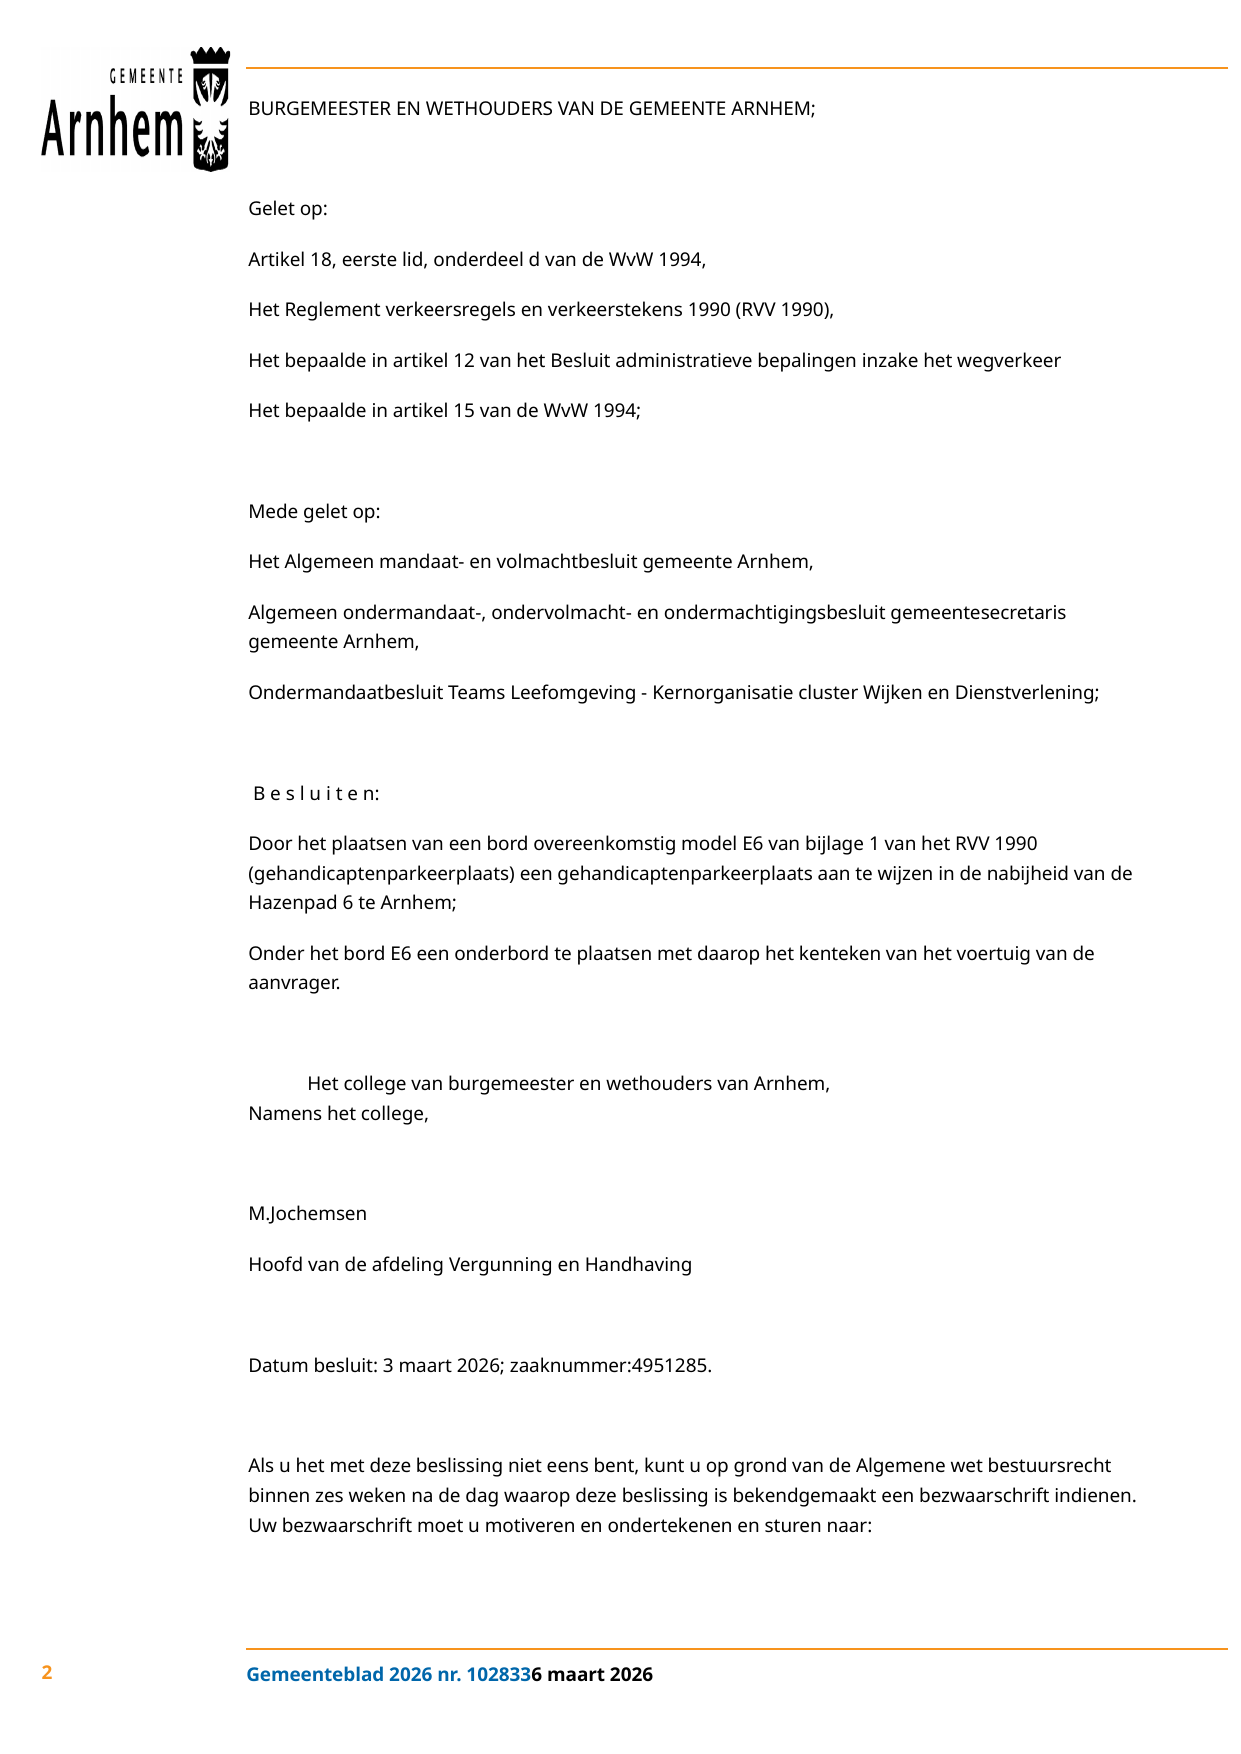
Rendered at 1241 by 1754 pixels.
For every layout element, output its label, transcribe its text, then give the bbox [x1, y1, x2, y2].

text Het bepaalde in artikel 15 van de WvW 1994; [248, 397, 1152, 423]
text Het Algemeen mandaat- en volmachtbesluit gemeente Arnhem, [248, 548, 1152, 574]
text Onder het bord E6 een onderbord te plaatsen met daarop het kenteken van het voertuig van de aanvrager. [248, 940, 1152, 995]
list Het college van burgemeester en wethouders van Arnhem, [248, 1070, 1152, 1096]
text Mede gelet op: [248, 498, 1152, 524]
text Namens het college, [248, 1100, 1152, 1126]
text Gelet op: [248, 196, 1152, 221]
text Artikel 18, eerste lid, onderdeel d van de WvW 1994, [248, 246, 1152, 272]
text Het Reglement verkeersregels en verkeerstekens 1990 (RVV 1990), [248, 296, 1152, 322]
text Door het plaatsen van een bord overeenkomstig model E6 van bijlage 1 van het RVV 1990 (gehandicaptenparkeerplaats) een gehandicaptenparkeerplaats aan te wijzen in de nabijheid van de Hazenpad 6 te Arnhem; [248, 830, 1152, 915]
picture [41, 47, 231, 172]
text Ondermandaatbesluit Teams Leefomgeving - Kernorganisatie cluster Wijken en Dienstverlening; [248, 679, 1152, 705]
text B e s l u i t e n: [248, 780, 1152, 806]
text BURGEMEESTER EN WETHOUDERS VAN DE GEMEENTE ARNHEM; [248, 95, 1152, 121]
text Datum besluit: 3 maart 2026; zaaknummer:4951285. [248, 1352, 1152, 1378]
text Het bepaalde in artikel 12 van het Besluit administratieve bepalingen inzake het wegverkeer [248, 347, 1152, 373]
text Als u het met deze beslissing niet eens bent, kunt u op grond van de Algemene wet bestuursrecht binnen zes weken na de dag waarop deze beslissing is bekendgemaakt een bezwaarschrift indienen. Uw bezwaarschrift moet u motiveren en ondertekenen en sturen naar: [248, 1453, 1152, 1538]
text M.Jochemsen [248, 1201, 1152, 1226]
text Hoofd van de afdeling Vergunning en Handhaving [248, 1251, 1152, 1277]
text Algemeen ondermandaat-, ondervolmacht- en ondermachtigingsbesluit gemeentesecretaris gemeente Arnhem, [248, 599, 1152, 654]
